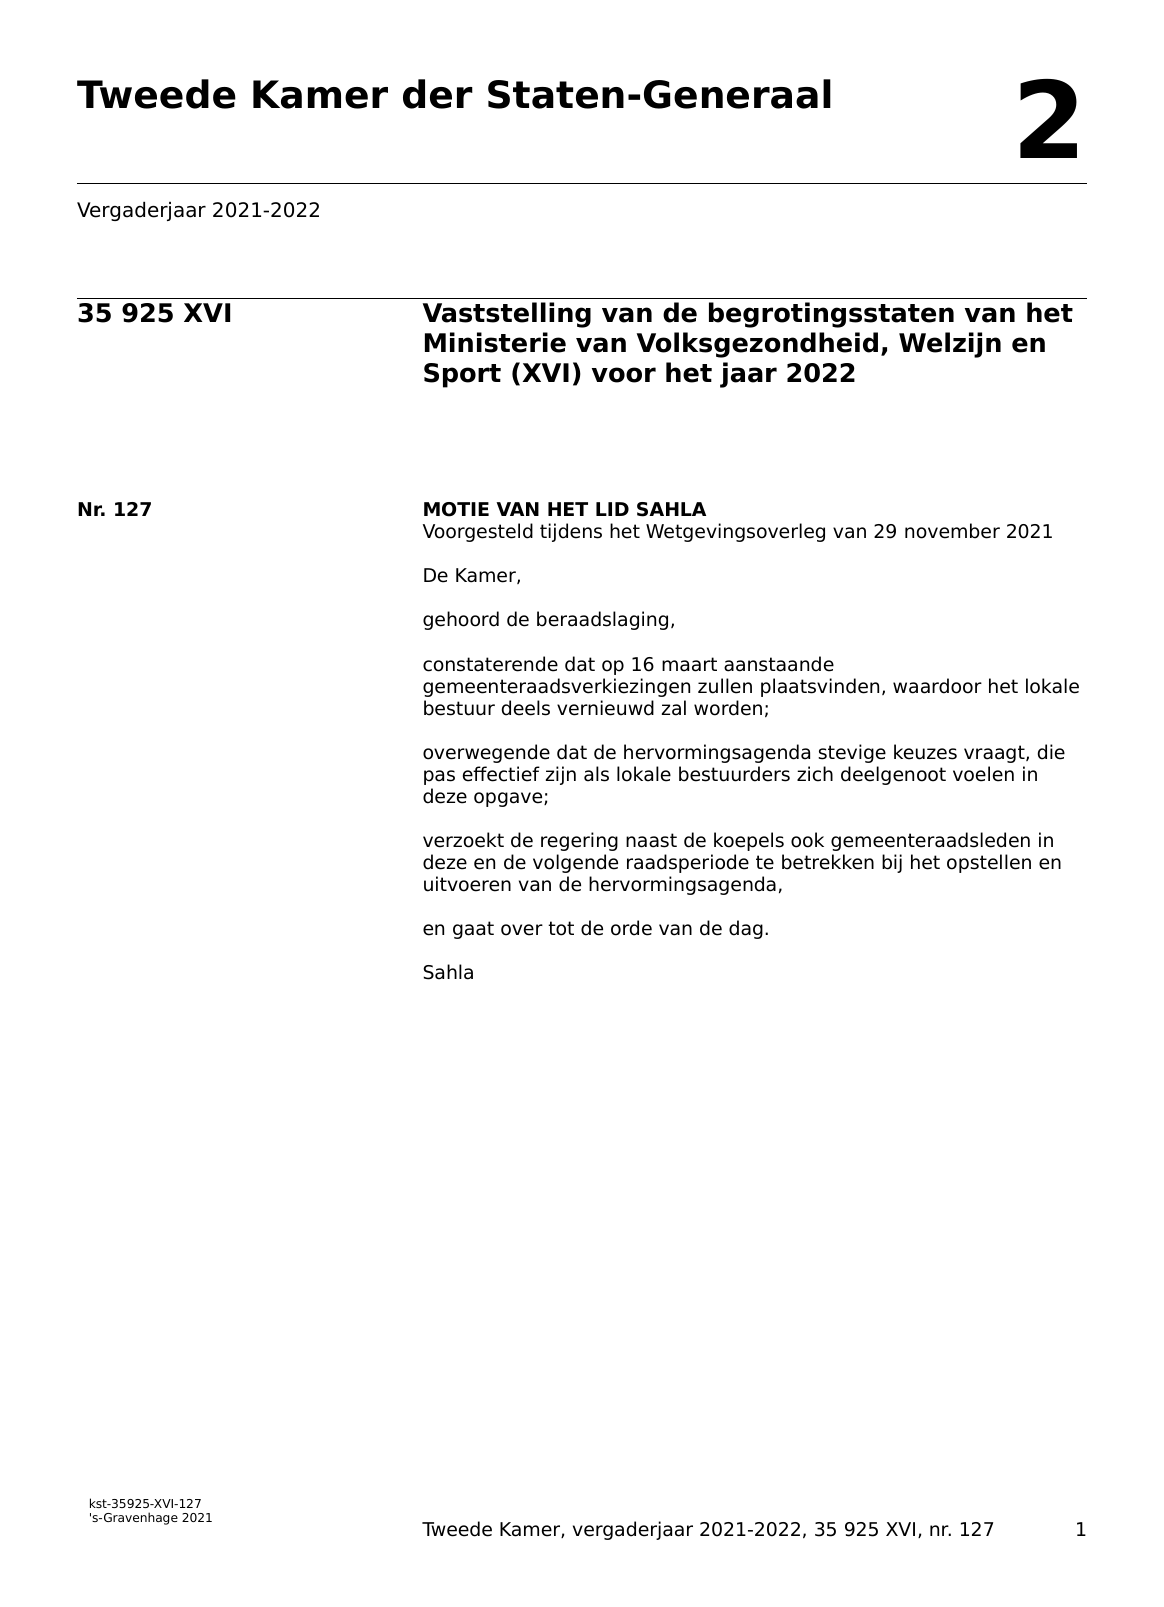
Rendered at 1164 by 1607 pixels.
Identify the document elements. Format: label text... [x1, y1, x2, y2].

text 's-Gravenhage 2021 [88, 1511, 323, 1525]
text Voorgesteld tijdens het Wetgevingsoverleg van 29 november 2021 [422, 521, 1087, 543]
text en gaat over tot de orde van de dag. [422, 918, 1087, 940]
table_header 2 [886, 59, 1087, 183]
text Sahla [422, 962, 1087, 984]
text De Kamer, [422, 565, 1087, 587]
text kst-35925-XVI-127 [88, 1497, 323, 1511]
subtitle Nr. 127 MOTIE VAN HET LID SAHLA [77, 499, 1087, 521]
text constaterende dat op 16 maart aanstaande gemeenteraadsverkiezingen zullen plaatsvinden, waardoor het lokale bestuur deels vernieuwd zal worden; [422, 653, 1087, 719]
table_cell Vergaderjaar 2021-2022 [77, 184, 1087, 298]
text verzoekt de regering naast de koepels ook gemeenteraadsleden in deze en de volgende raadsperiode te betrekken bij het opstellen en uitvoeren van de hervormingsagenda, [422, 830, 1087, 896]
text gehoord de beraadslaging, [422, 609, 1087, 631]
subtitle 35 925 XVI Vaststelling van de begrotingsstaten van het Ministerie van Volksgezondheid, Welzijn en Sport (XVI) voor het jaar 2022 [77, 299, 1087, 388]
table_header Tweede Kamer der Staten-Generaal [77, 59, 886, 183]
text overwegende dat de hervormingsagenda stevige keuzes vraagt, die pas effectief zijn als lokale bestuurders zich deelgenoot voelen in deze opgave; [422, 742, 1087, 808]
